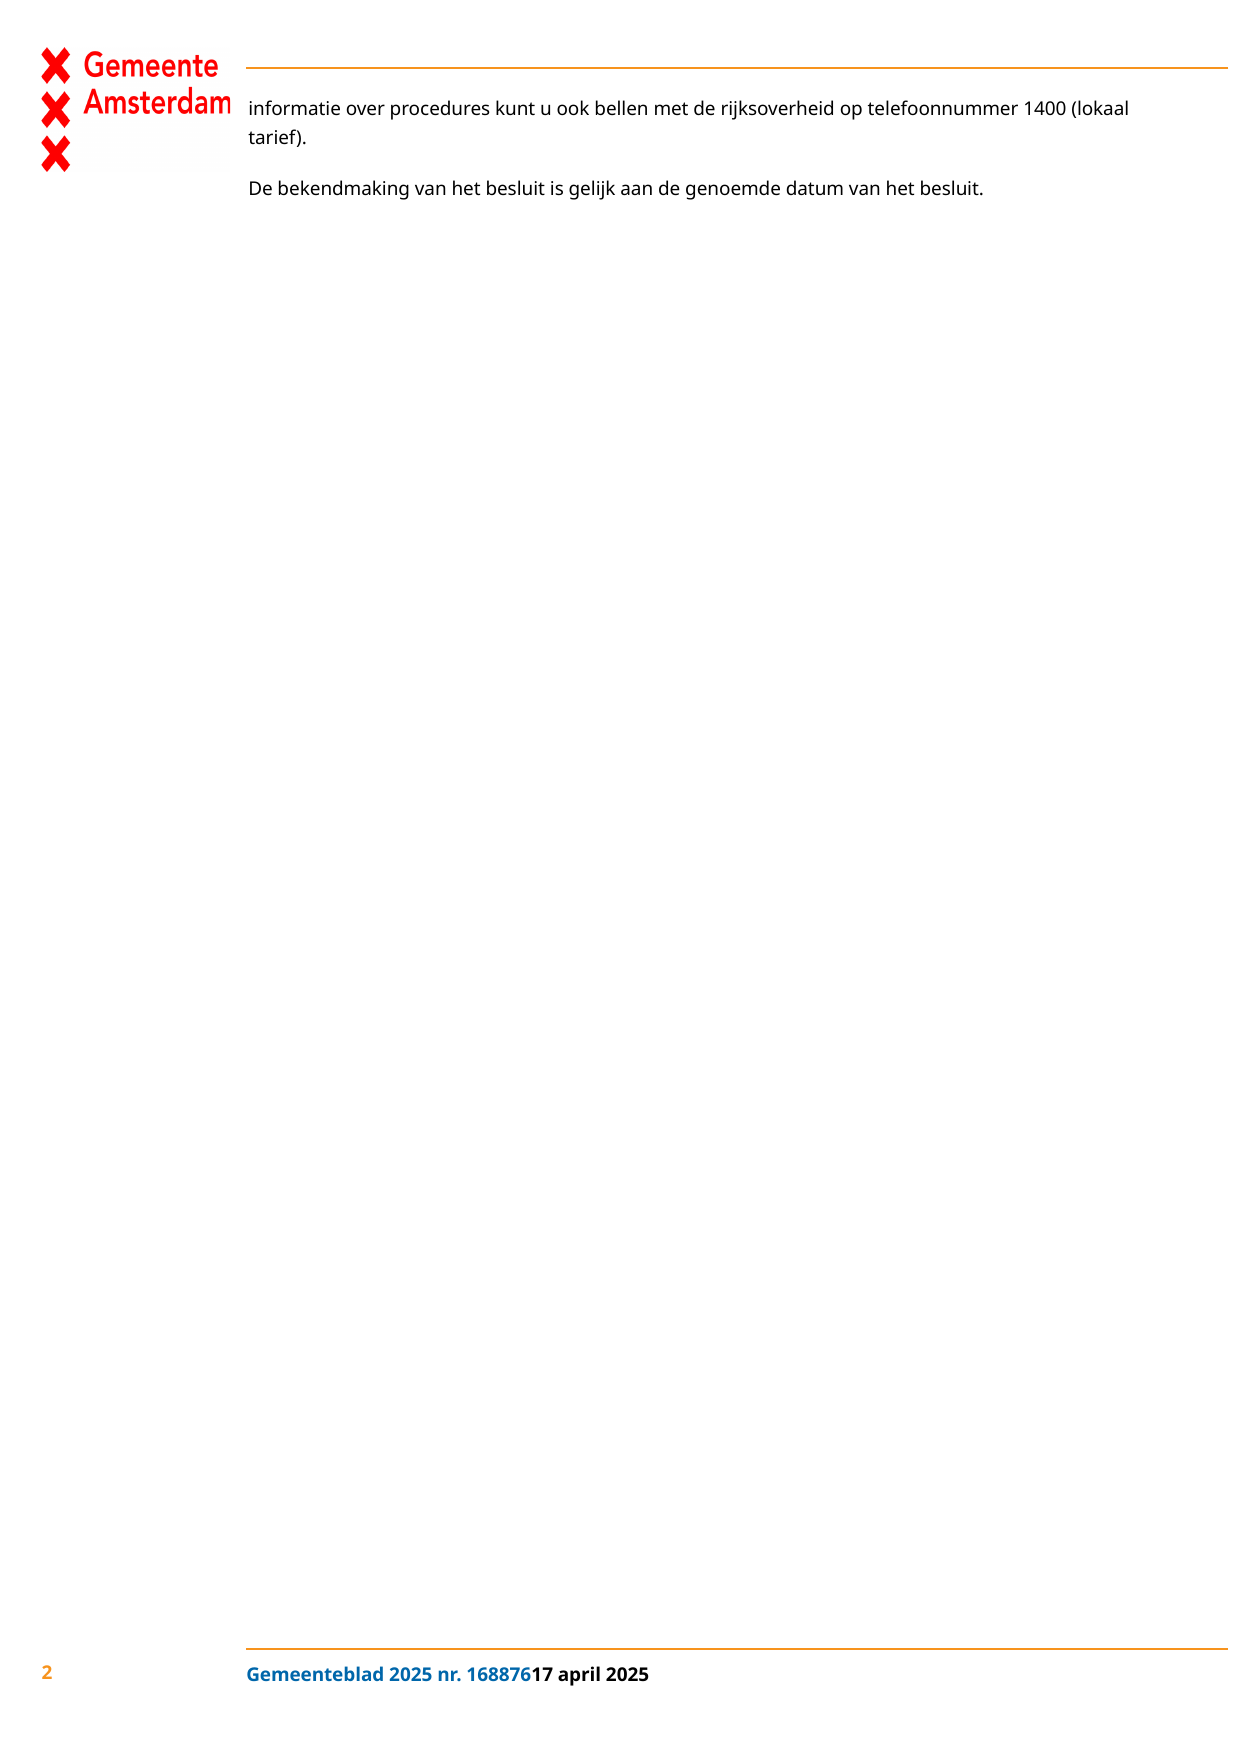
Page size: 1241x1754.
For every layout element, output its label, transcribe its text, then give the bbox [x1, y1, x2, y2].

text informatie over procedures kunt u ook bellen met de rijksoverheid op telefoonnummer 1400 (lokaal tarief). [248, 95, 1152, 150]
picture [41, 47, 231, 172]
text De bekendmaking van het besluit is gelijk aan de genoemde datum van het besluit. [248, 175, 1152, 201]
